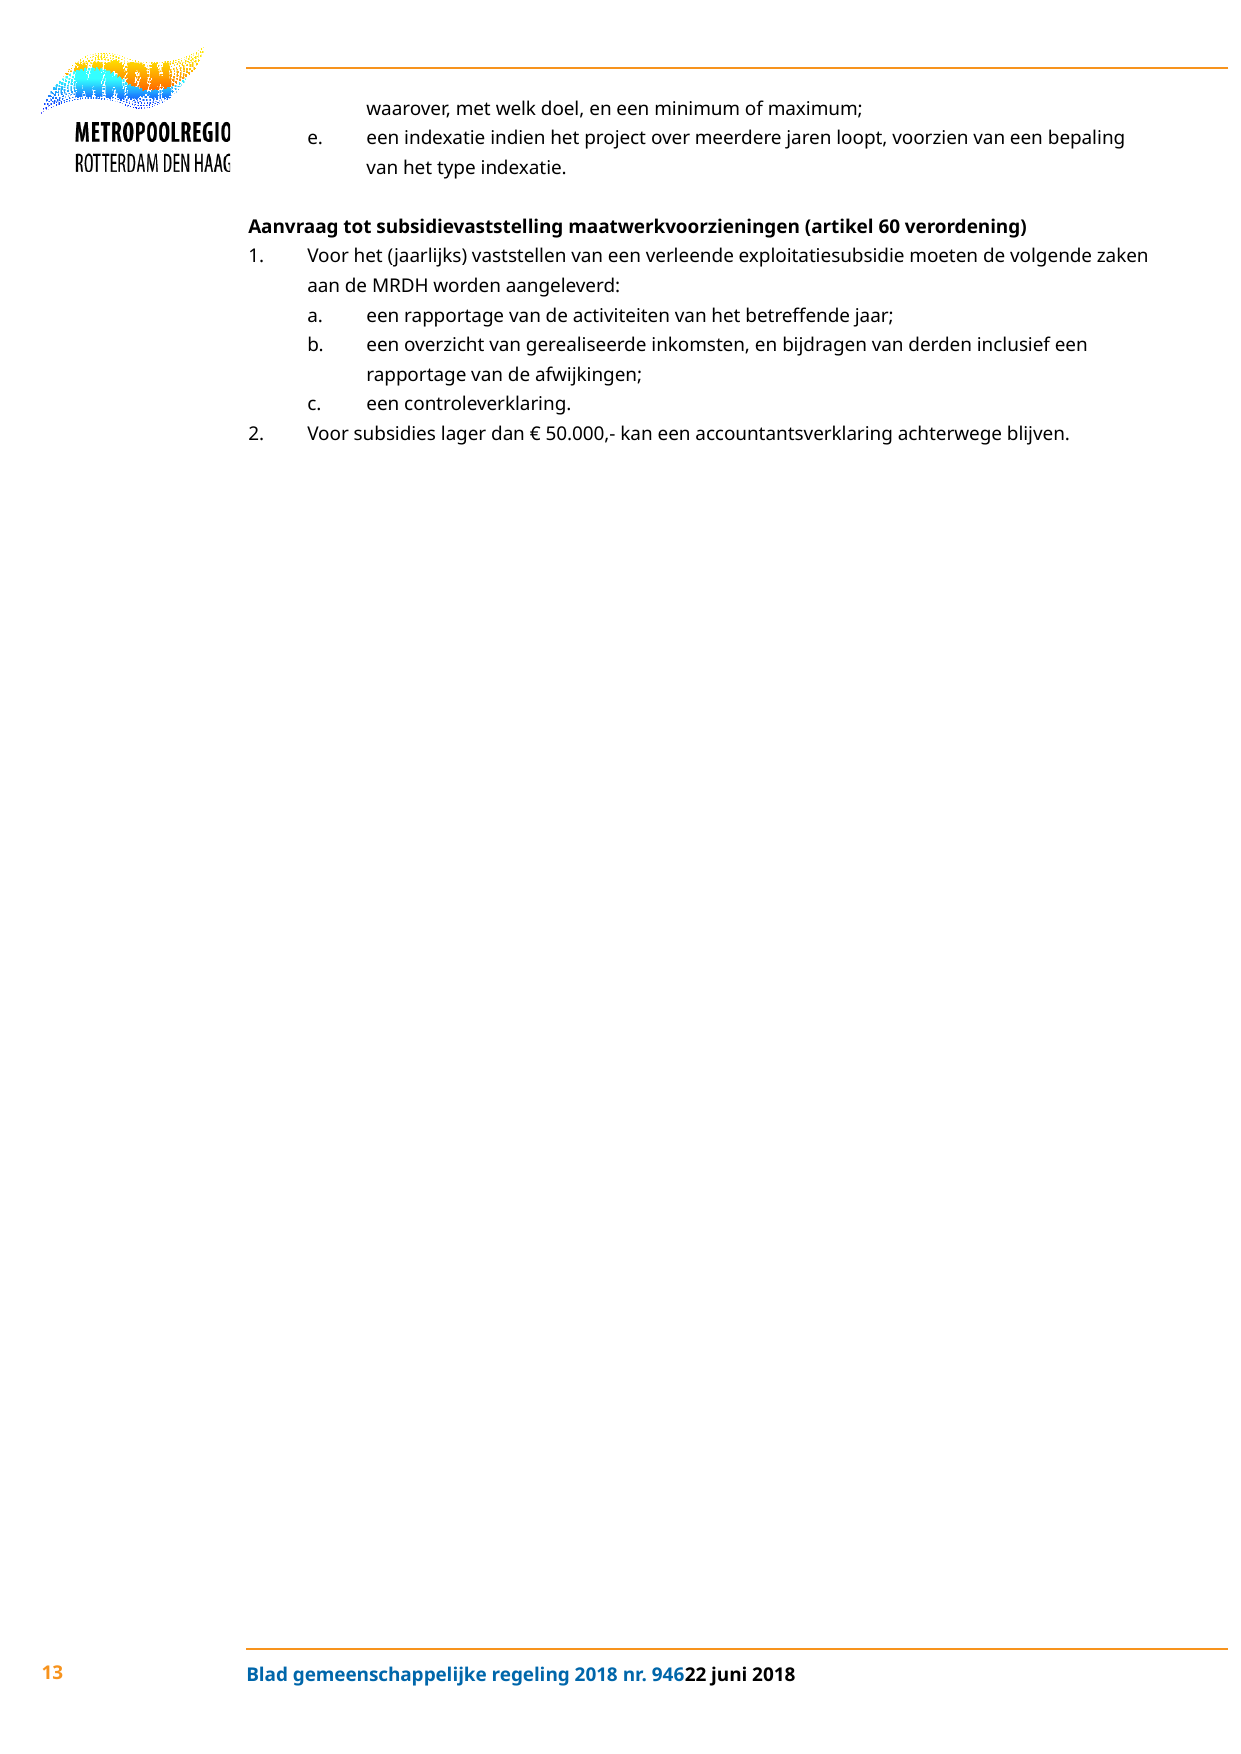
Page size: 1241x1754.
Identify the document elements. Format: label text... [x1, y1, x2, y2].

list een overzicht van gerealiseerde inkomsten, en bijdragen van derden inclusief een rapportage van de afwijkingen; [307, 331, 1152, 387]
list Voor subsidies lager dan € 50.000,- kan een accountantsverklaring achterwege blijven. [248, 420, 1152, 446]
list waarover, met welk doel, en een minimum of maximum; [307, 95, 1152, 121]
text Aanvraag tot subsidievaststelling maatwerkvoorzieningen (artikel 60 verordening) [248, 213, 1152, 239]
picture [41, 47, 231, 172]
list een rapportage van de activiteiten van het betreffende jaar; [307, 302, 1152, 328]
list een controleverklaring. [307, 391, 1152, 416]
list Voor het (jaarlijks) vaststellen van een verleende exploitatiesubsidie moeten de volgende zaken aan de MRDH worden aangeleverd: [248, 243, 1152, 298]
list een indexatie indien het project over meerdere jaren loopt, voorzien van een bepaling van het type indexatie. [307, 124, 1152, 180]
